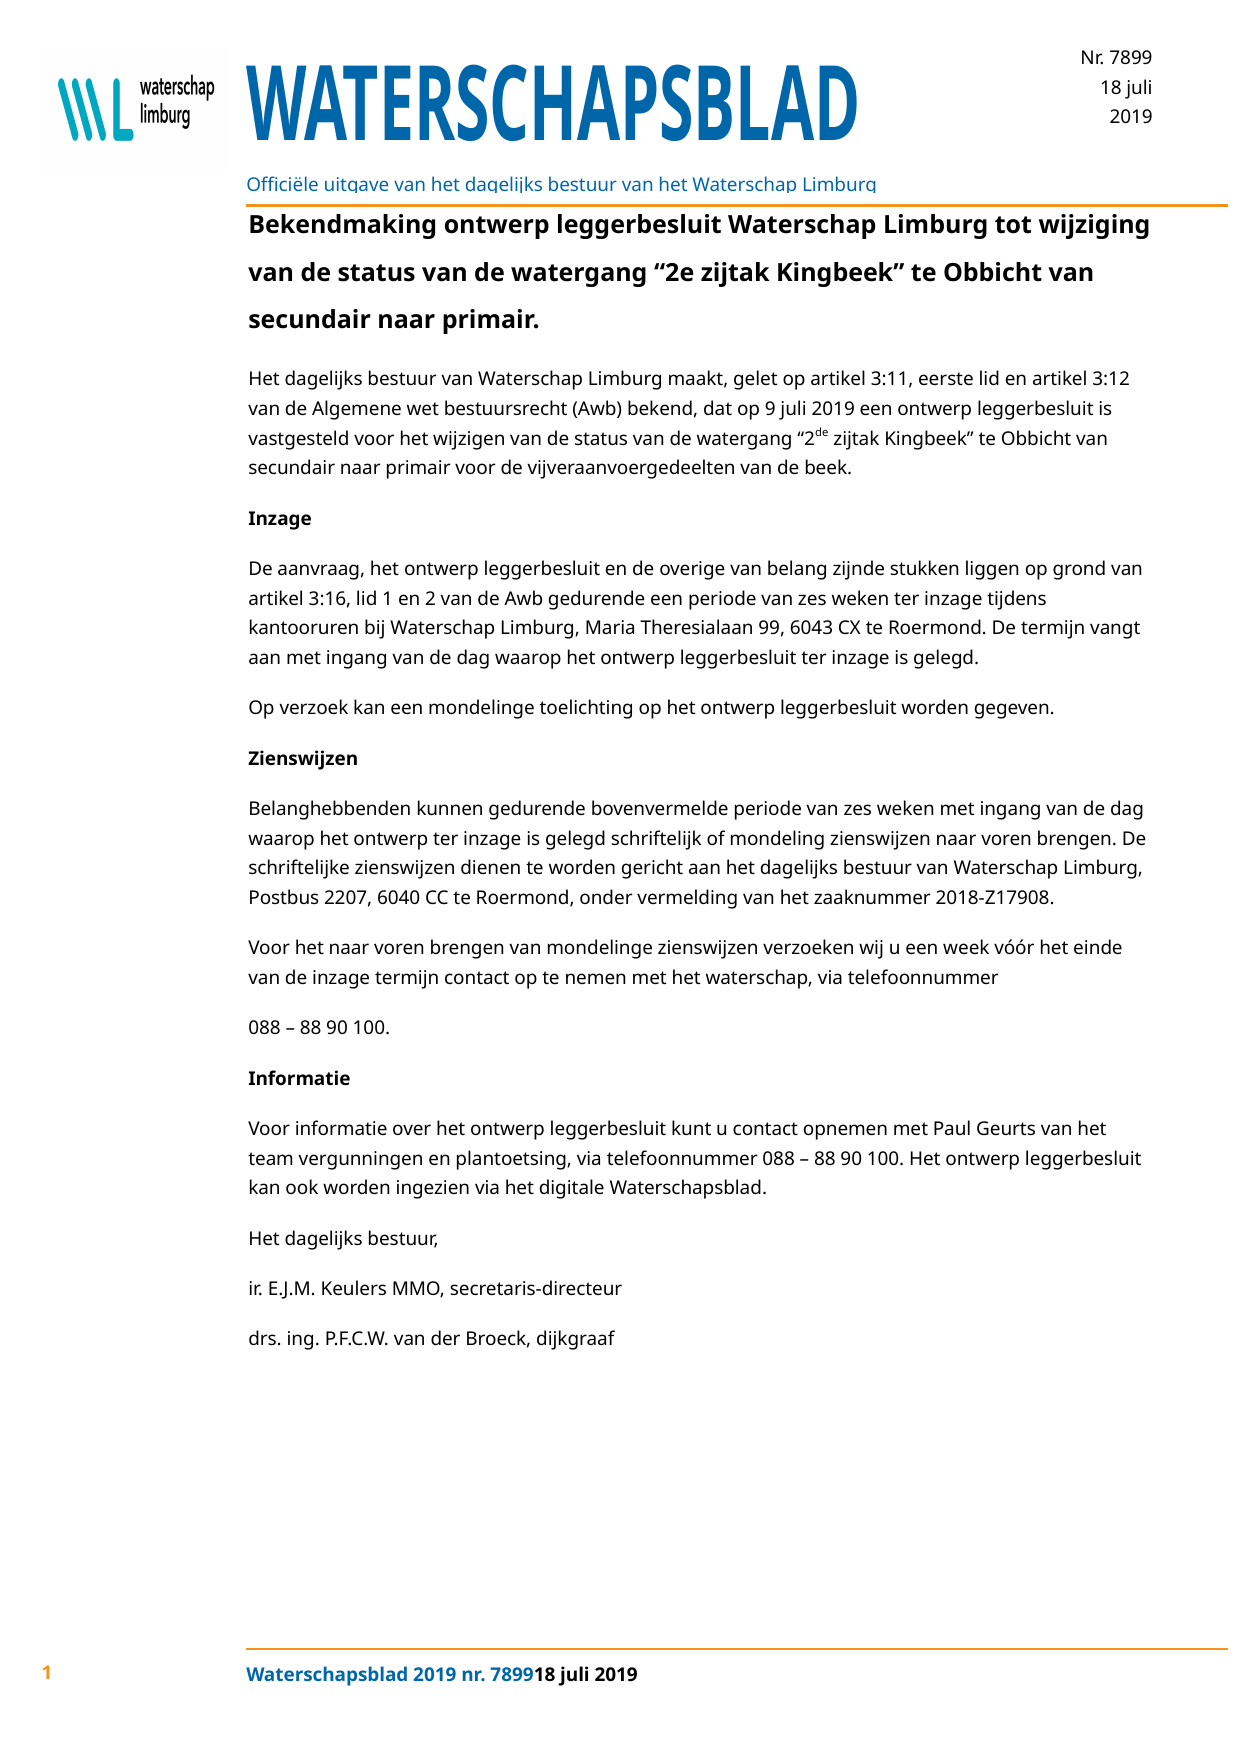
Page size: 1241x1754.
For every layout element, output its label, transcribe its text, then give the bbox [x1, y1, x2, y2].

text Belanghebbenden kunnen gedurende bovenvermelde periode van zes weken met ingang van de dag waarop het ontwerp ter inzage is gelegd schriftelijk of mondeling zienswijzen naar voren brengen. De schriftelijke zienswijzen dienen te worden gericht aan het dagelijks bestuur van Waterschap Limburg, Postbus 2207, 6040 CC te Roermond, onder vermelding van het zaaknummer 2018-Z17908. [248, 795, 1152, 909]
text Zienswijzen [248, 745, 1152, 770]
text 088 – 88 90 100. [248, 1014, 1152, 1040]
text Op verzoek kan een mondelinge toelichting op het ontwerp leggerbesluit worden gegeven. [248, 694, 1152, 720]
picture [41, 47, 231, 172]
text drs. ing. P.F.C.W. van der Broeck, dijkgraaf [248, 1326, 1152, 1351]
text Bekendmaking ontwerp leggerbesluit Waterschap Limburg tot wijziging van de status van de watergang “2e zijtak Kingbeek” te Obbicht van secundair naar primair. [248, 207, 1152, 336]
text De aanvraag, het ontwerp leggerbesluit en de overige van belang zijnde stukken liggen op grond van artikel 3:16, lid 1 en 2 van de Awb gedurende een periode van zes weken ter inzage tijdens kantooruren bij Waterschap Limburg, Maria Theresialaan 99, 6043 CX te Roermond. De termijn vangt aan met ingang van de dag waarop het ontwerp leggerbesluit ter inzage is gelegd. [248, 555, 1152, 669]
text Voor informatie over het ontwerp leggerbesluit kunt u contact opnemen met Paul Geurts van het team vergunningen en plantoetsing, via telefoonnummer 088 – 88 90 100. Het ontwerp leggerbesluit kan ook worden ingezien via het digitale Waterschapsblad. [248, 1115, 1152, 1200]
text Inzage [248, 505, 1152, 530]
text Voor het naar voren brengen van mondelinge zienswijzen verzoeken wij u een week vóór het einde van de inzage termijn contact op te nemen met het waterschap, via telefoonnummer [248, 934, 1152, 989]
text Het dagelijks bestuur, [248, 1225, 1152, 1250]
text ir. E.J.M. Keulers MMO, secretaris-directeur [248, 1275, 1152, 1301]
text Informatie [248, 1065, 1152, 1090]
text Het dagelijks bestuur van Waterschap Limburg maakt, gelet op artikel 3:11, eerste lid en artikel 3:12 van de Algemene wet bestuursrecht (Awb) bekend, dat op 9 juli 2019 een ontwerp leggerbesluit is vastgesteld voor het wijzigen van de status van de watergang “2de zijtak Kingbeek” te Obbicht van secundair naar primair voor de vijveraanvoergedeelten van de beek. [248, 366, 1152, 480]
